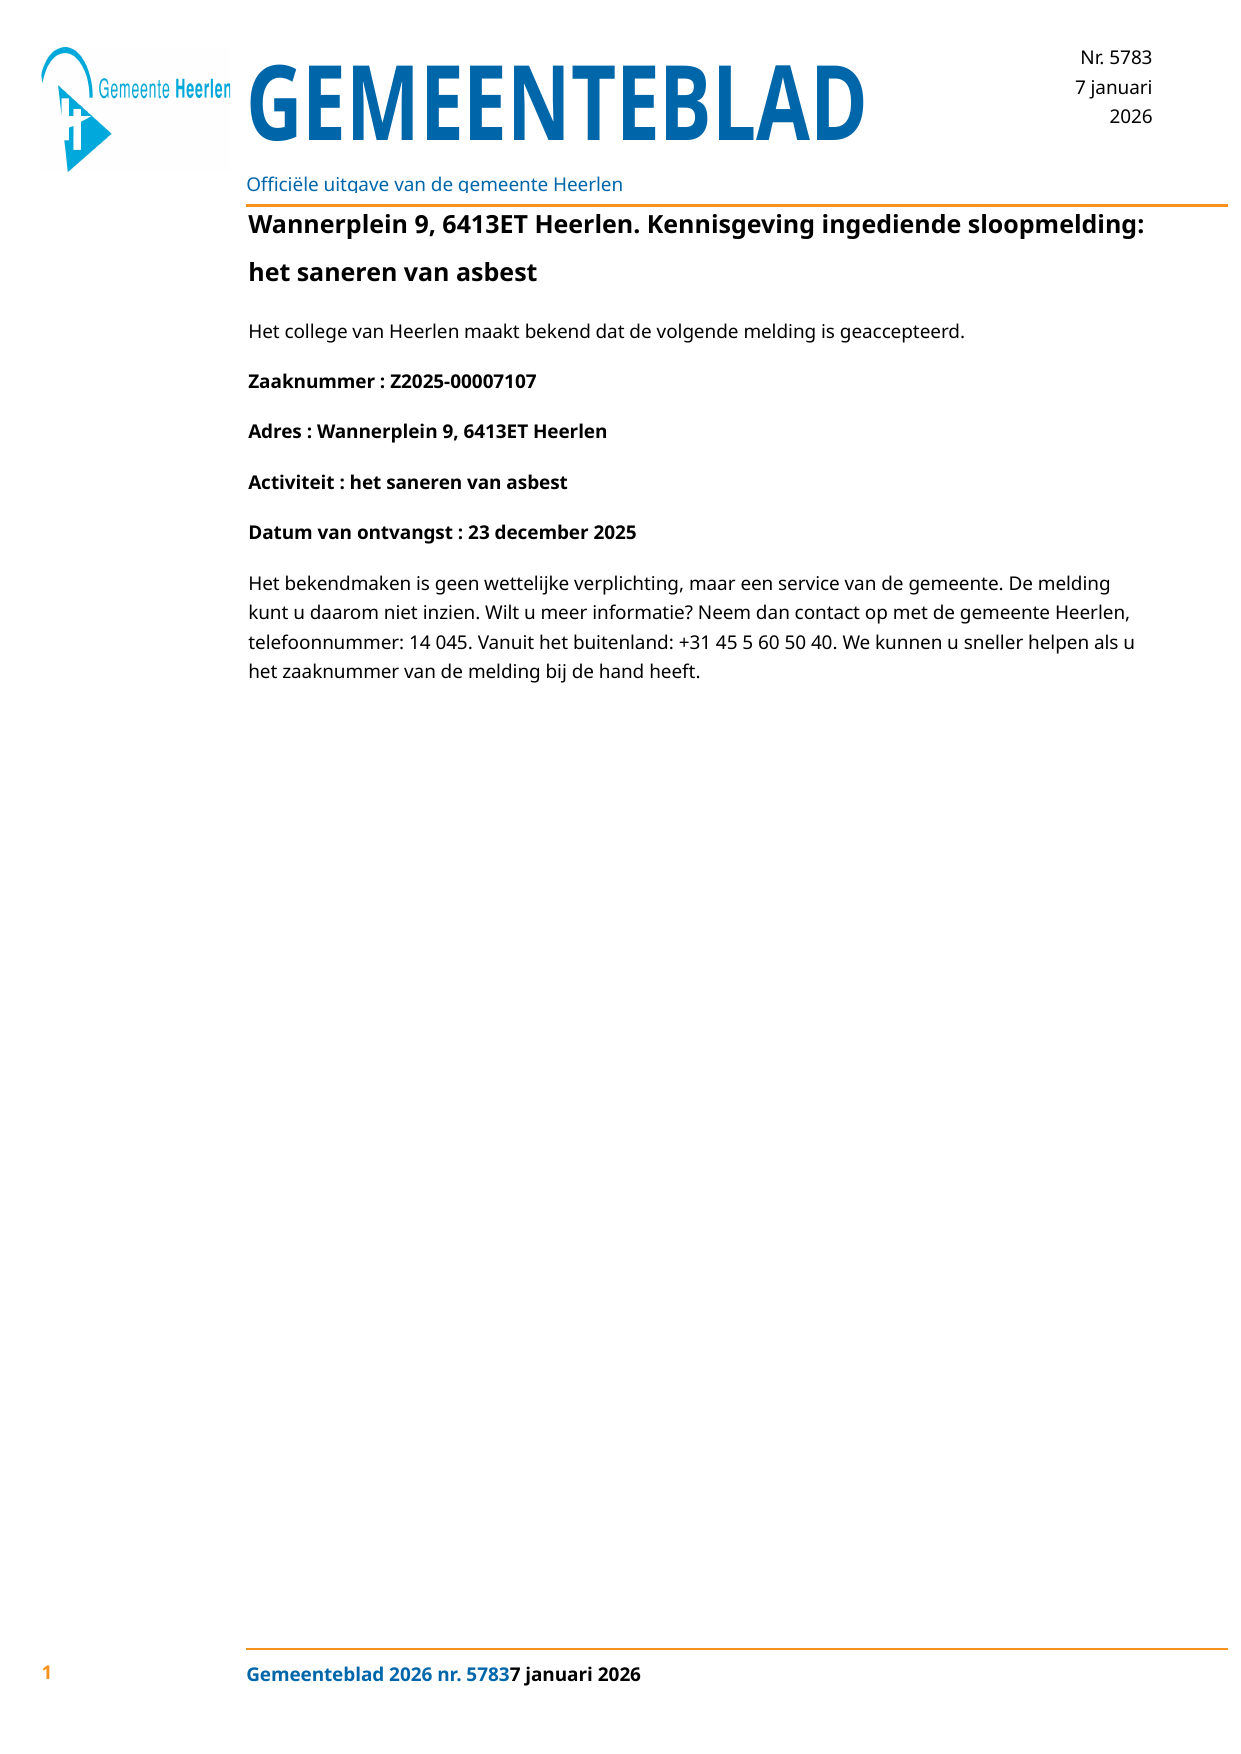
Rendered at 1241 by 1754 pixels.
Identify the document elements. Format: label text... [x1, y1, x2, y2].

text Zaaknummer : Z2025-00007107 [248, 368, 1152, 394]
text Het college van Heerlen maakt bekend dat de volgende melding is geaccepteerd. [248, 318, 1152, 344]
text Het bekendmaken is geen wettelijke verplichting, maar een service van de gemeente. De melding kunt u daarom niet inzien. Wilt u meer informatie? Neem dan contact op met de gemeente Heerlen, telefoonnummer: 14 045. Vanuit het buitenland: +31 45 5 60 50 40. We kunnen u sneller helpen als u het zaaknummer van de melding bij de hand heeft. [248, 570, 1152, 684]
text Adres : Wannerplein 9, 6413ET Heerlen [248, 419, 1152, 444]
text Activiteit : het saneren van asbest [248, 469, 1152, 495]
text Datum van ontvangst : 23 december 2025 [248, 519, 1152, 545]
picture [41, 47, 59, 70]
picture [41, 47, 231, 172]
text Wannerplein 9, 6413ET Heerlen. Kennisgeving ingediende sloopmelding: het saneren van asbest [248, 207, 1152, 288]
